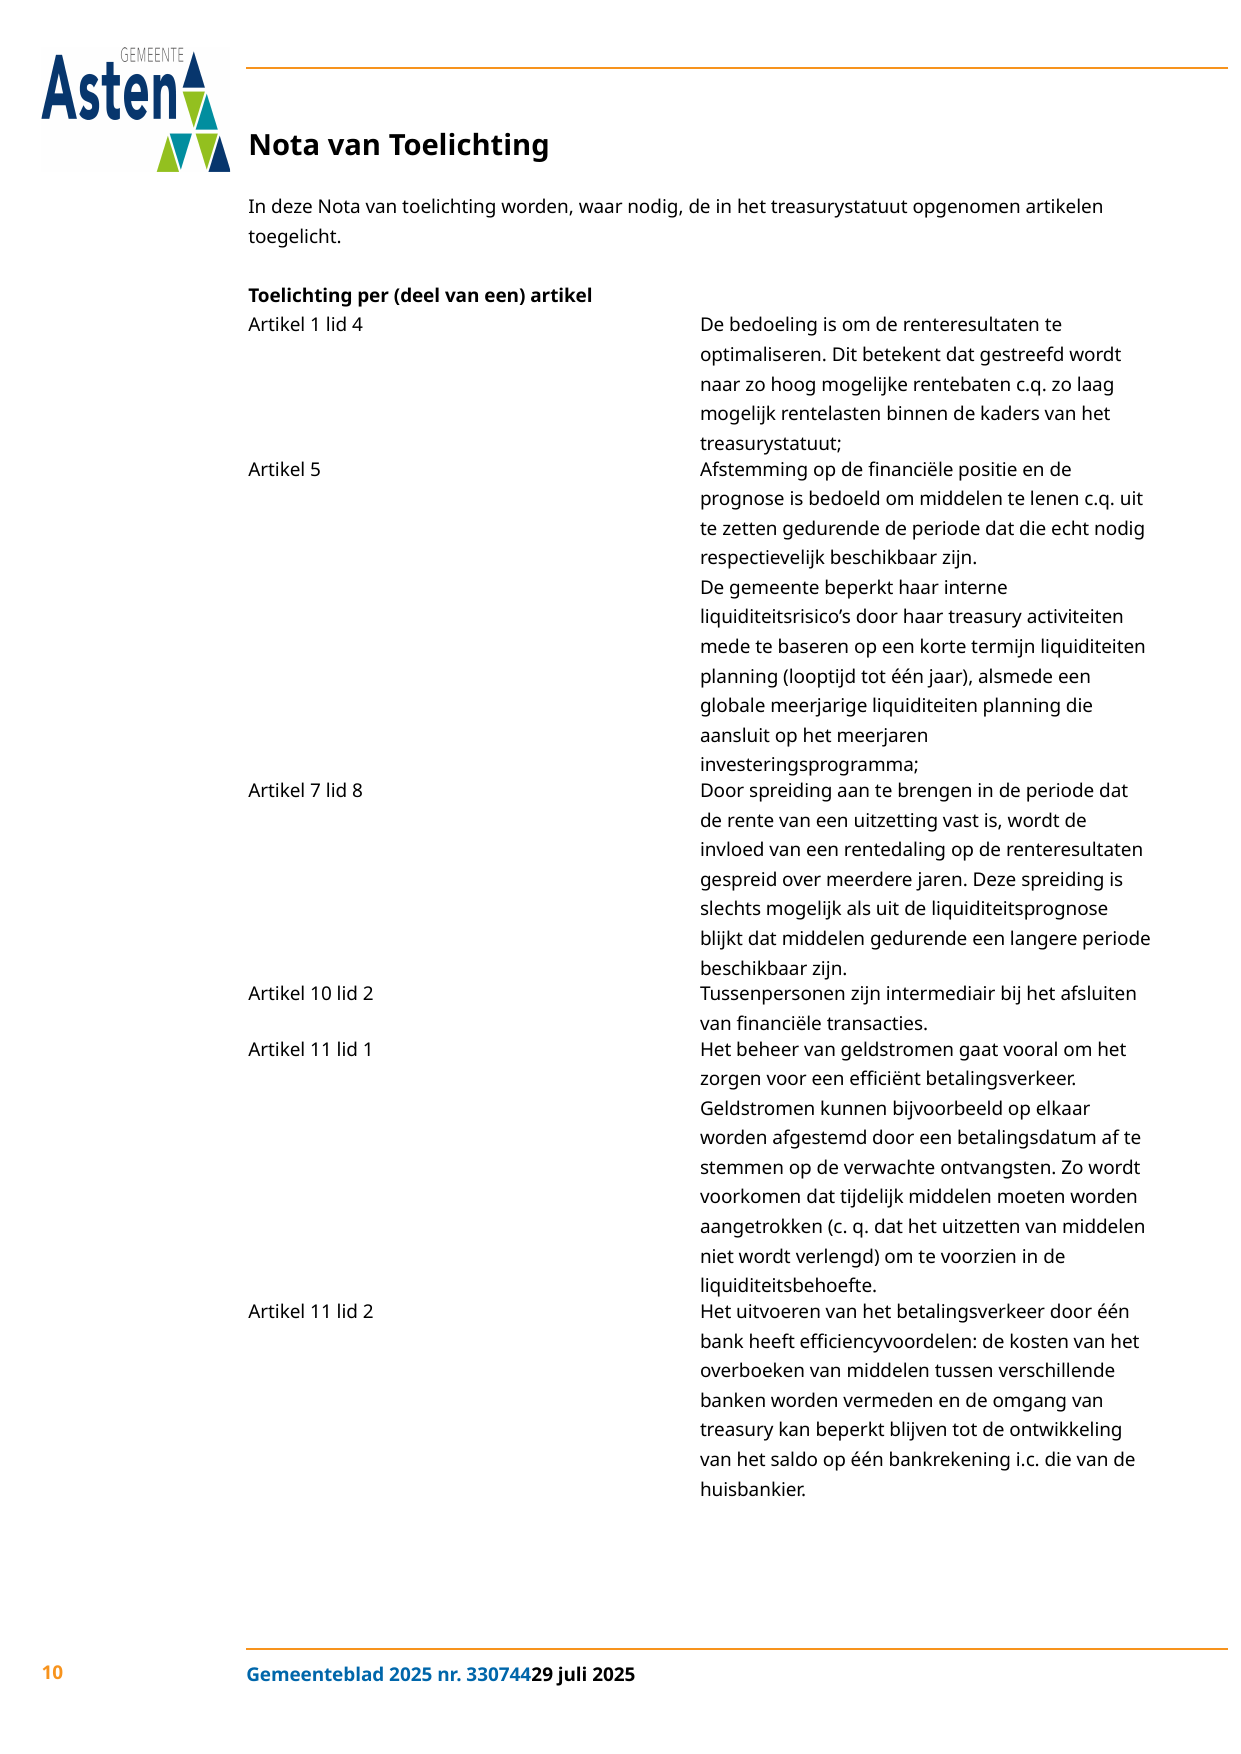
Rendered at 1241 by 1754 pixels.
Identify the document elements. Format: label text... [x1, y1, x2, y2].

table_header Artikel 1 lid 4 [248, 312, 700, 456]
table_cell Artikel 11 lid 2 [248, 1298, 700, 1501]
table_cell Artikel 10 lid 2 [248, 981, 700, 1036]
table_cell Afstemming op de financiële positie en de prognose is bedoeld om middelen te lenen c.q. uit te zetten gedurende de periode dat die echt nodig respectievelijk beschikbaar zijn. De gemeente beperkt haar interne liquiditeitsrisico’s door haar treasury activiteiten mede te baseren op een korte termijn liquiditeiten planning (looptijd tot één jaar), alsmede een globale meerjarige liquiditeiten planning die aansluit op het meerjaren investeringsprogramma; [700, 456, 1152, 777]
table_cell Artikel 7 lid 8 [248, 777, 700, 981]
table_header De bedoeling is om de renteresultaten te optimaliseren. Dit betekent dat gestreefd wordt naar zo hoog mogelijke rentebaten c.q. zo laag mogelijk rentelasten binnen de kaders van het treasurystatuut; [700, 312, 1152, 456]
text Toelichting per (deel van een) artikel [248, 282, 1152, 308]
table_cell Artikel 5 [248, 456, 700, 777]
table_cell Het beheer van geldstromen gaat vooral om het zorgen voor een efficiënt betalingsverkeer. Geldstromen kunnen bijvoorbeeld op elkaar worden afgestemd door een betalingsdatum af te stemmen op de verwachte ontvangsten. Zo wordt voorkomen dat tijdelijk middelen moeten worden aangetrokken (c. q. dat het uitzetten van middelen niet wordt verlengd) om te voorzien in de liquiditeitsbehoefte. [700, 1036, 1152, 1298]
table_cell Tussenpersonen zijn intermediair bij het afsluiten van financiële transacties. [700, 981, 1152, 1036]
table_cell Artikel 11 lid 1 [248, 1036, 700, 1298]
table_cell Het uitvoeren van het betalingsverkeer door één bank heeft efficiencyvoordelen: de kosten van het overboeken van middelen tussen verschillende banken worden vermeden en de omgang van treasury kan beperkt blijven tot de ontwikkeling van het saldo op één bankrekening i.c. die van de huisbankier. [700, 1298, 1152, 1501]
picture [41, 47, 231, 172]
text In deze Nota van toelichting worden, waar nodig, de in het treasurystatuut opgenomen artikelen toegelicht. [248, 193, 1152, 248]
text Nota van Toelichting [248, 124, 1152, 164]
table_cell Door spreiding aan te brengen in de periode dat de rente van een uitzetting vast is, wordt de invloed van een rentedaling op de renteresultaten gespreid over meerdere jaren. Deze spreiding is slechts mogelijk als uit de liquiditeitsprognose blijkt dat middelen gedurende een langere periode beschikbaar zijn. [700, 777, 1152, 981]
